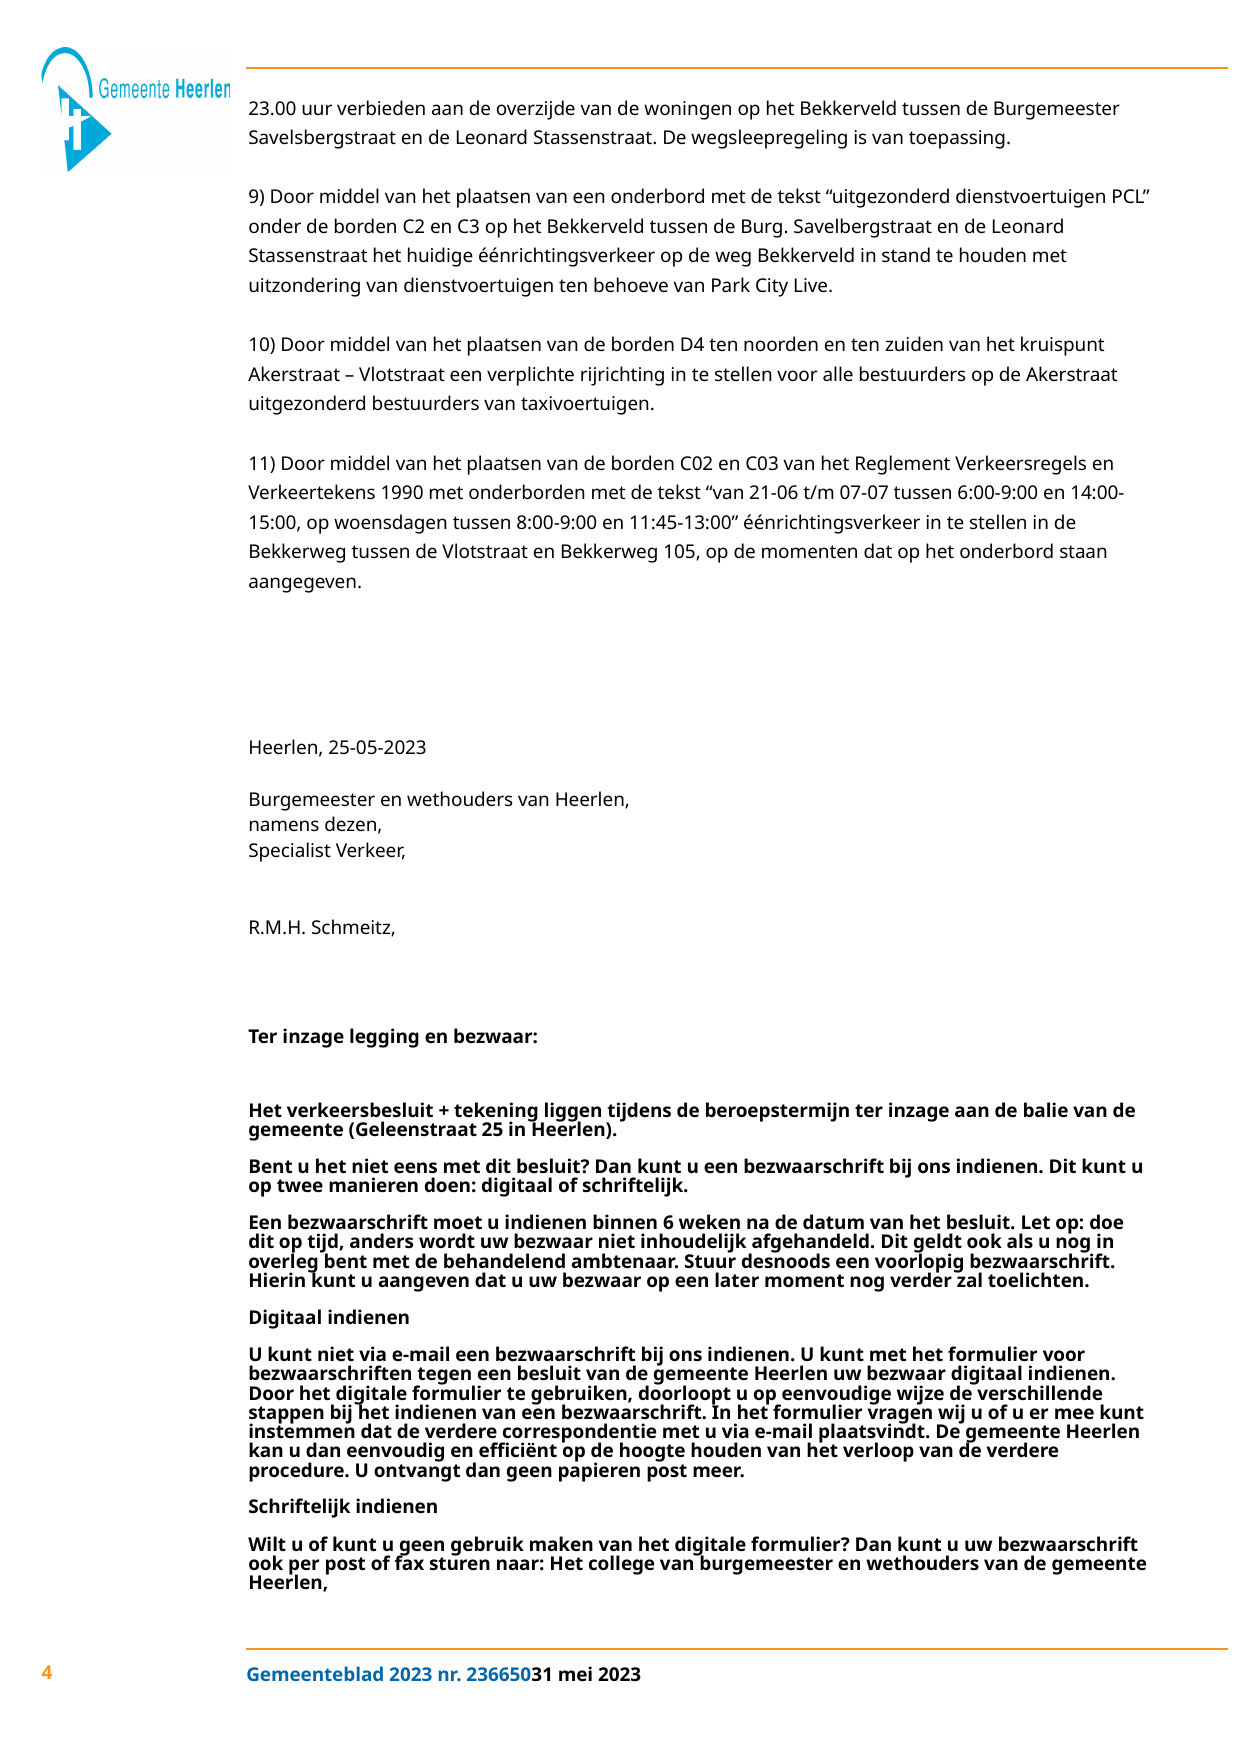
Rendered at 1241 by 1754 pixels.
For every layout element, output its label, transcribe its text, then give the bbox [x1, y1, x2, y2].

text U kunt niet via e-mail een bezwaarschrift bij ons indienen. U kunt met het formulier voor bezwaarschriften tegen een besluit van de gemeente Heerlen uw bezwaar digitaal indienen. Door het digitale formulier te gebruiken, doorloopt u op eenvoudige wijze de verschillende stappen bij het indienen van een bezwaarschrift. In het formulier vragen wij u of u er mee kunt instemmen dat de verdere correspondentie met u via e-mail plaatsvindt. De gemeente Heerlen kan u dan eenvoudig en efficiënt op de hoogte houden van het verloop van de verdere procedure. U ontvangt dan geen papieren post meer. [248, 1346, 1152, 1481]
text Heerlen, 25-05-2023 [248, 734, 1152, 760]
text 11) Door middel van het plaatsen van de borden C02 en C03 van het Reglement Verkeersregels en Verkeertekens 1990 met onderborden met de tekst “van 21-06 t/m 07-07 tussen 6:00-9:00 en 14:00-15:00, op woensdagen tussen 8:00-9:00 en 11:45-13:00” éénrichtingsverkeer in te stellen in de Bekkerweg tussen de Vlotstraat en Bekkerweg 105, op de momenten dat op het onderbord staan aangegeven. [248, 450, 1152, 594]
text 23.00 uur verbieden aan de overzijde van de woningen op het Bekkerveld tussen de Burgemeester Savelsbergstraat en de Leonard Stassenstraat. De wegsleepregeling is van toepassing. [248, 95, 1152, 150]
text 9) Door middel van het plaatsen van een onderbord met de tekst “uitgezonderd dienstvoertuigen PCL” onder de borden C2 en C3 op het Bekkerveld tussen de Burg. Savelbergstraat en de Leonard Stassenstraat het huidige éénrichtingsverkeer op de weg Bekkerveld in stand te houden met uitzondering van dienstvoertuigen ten behoeve van Park City Live. [248, 183, 1152, 298]
text namens dezen, [248, 811, 1152, 837]
text 10) Door middel van het plaatsen van de borden D4 ten noorden en ten zuiden van het kruispunt Akerstraat – Vlotstraat een verplichte rijrichting in te stellen voor alle bestuurders op de Akerstraat uitgezonderd bestuurders van taxivoertuigen. [248, 331, 1152, 416]
picture [41, 47, 59, 70]
picture [41, 47, 231, 172]
text Digitaal indienen [248, 1309, 1152, 1328]
text Schriftelijk indienen [248, 1498, 1152, 1518]
text R.M.H. Schmeitz, [248, 914, 1152, 940]
text Specialist Verkeer, [248, 837, 1152, 863]
text Een bezwaarschrift moet u indienen binnen 6 weken na de datum van het besluit. Let op: doe dit op tijd, anders wordt uw bezwaar niet inhoudelijk afgehandeld. Dit geldt ook als u nog in overleg bent met de behandelend ambtenaar. Stuur desnoods een voorlopig bezwaarschrift. Hierin kunt u aangeven dat u uw bezwaar op een later moment nog verder zal toelichten. [248, 1214, 1152, 1291]
text Ter inzage legging en bezwaar: [248, 1028, 1152, 1047]
text Wilt u of kunt u geen gebruik maken van het digitale formulier? Dan kunt u uw bezwaarschrift ook per post of fax sturen naar: Het college van burgemeester en wethouders van de gemeente Heerlen, [248, 1536, 1152, 1593]
text Burgemeester en wethouders van Heerlen, [248, 786, 1152, 811]
text Bent u het niet eens met dit besluit? Dan kunt u een bezwaarschrift bij ons indienen. Dit kunt u op twee manieren doen: digitaal of schriftelijk. [248, 1158, 1152, 1196]
text Het verkeersbesluit + tekening liggen tijdens de beroepstermijn ter inzage aan de balie van de gemeente (Geleenstraat 25 in Heerlen). [248, 1102, 1152, 1140]
